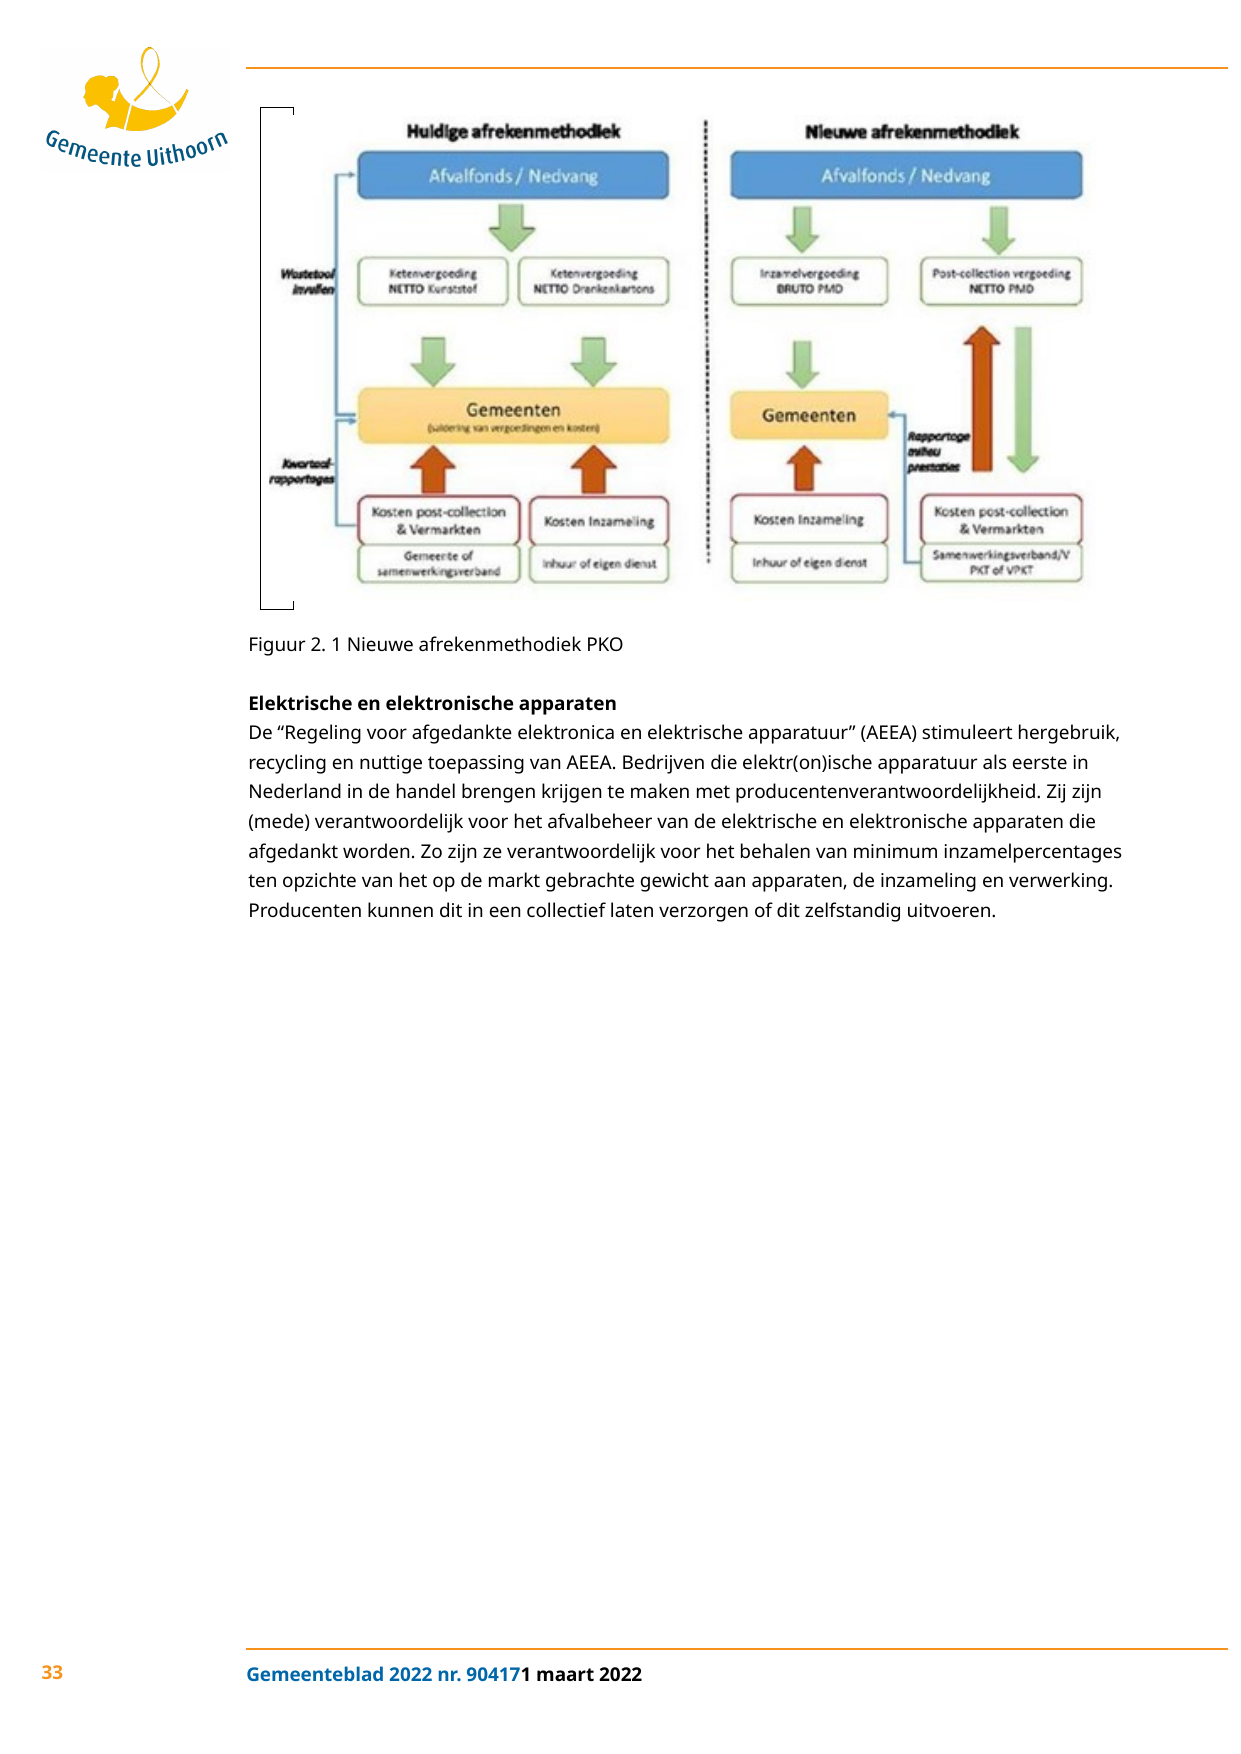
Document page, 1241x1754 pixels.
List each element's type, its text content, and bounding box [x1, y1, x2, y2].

picture [41, 47, 231, 172]
text Figuur 2. 1 Nieuwe afrekenmethodiek PKO [248, 631, 1152, 656]
text Elektrische en elektronische apparaten [248, 690, 1152, 716]
text De “Regeling voor afgedankte elektronica en elektrische apparatuur” (AEEA) stimuleert hergebruik, recycling en nuttige toepassing van AEEA. Bedrijven die elektr(on)ische apparatuur als eerste in Nederland in de handel brengen krijgen te maken met producentenverantwoordelijkheid. Zij zijn (mede) verantwoordelijk voor het afvalbeheer van de elektrische en elektronische apparaten die afgedankt worden. Zo zijn ze verantwoordelijk voor het behalen van minimum inzamelpercentages ten opzichte van het op de markt gebrachte gewicht aan apparaten, de inzameling en verwerking. Producenten kunnen dit in een collectief laten verzorgen of dit zelfstandig uitvoeren. [248, 719, 1152, 923]
picture [268, 115, 1096, 601]
